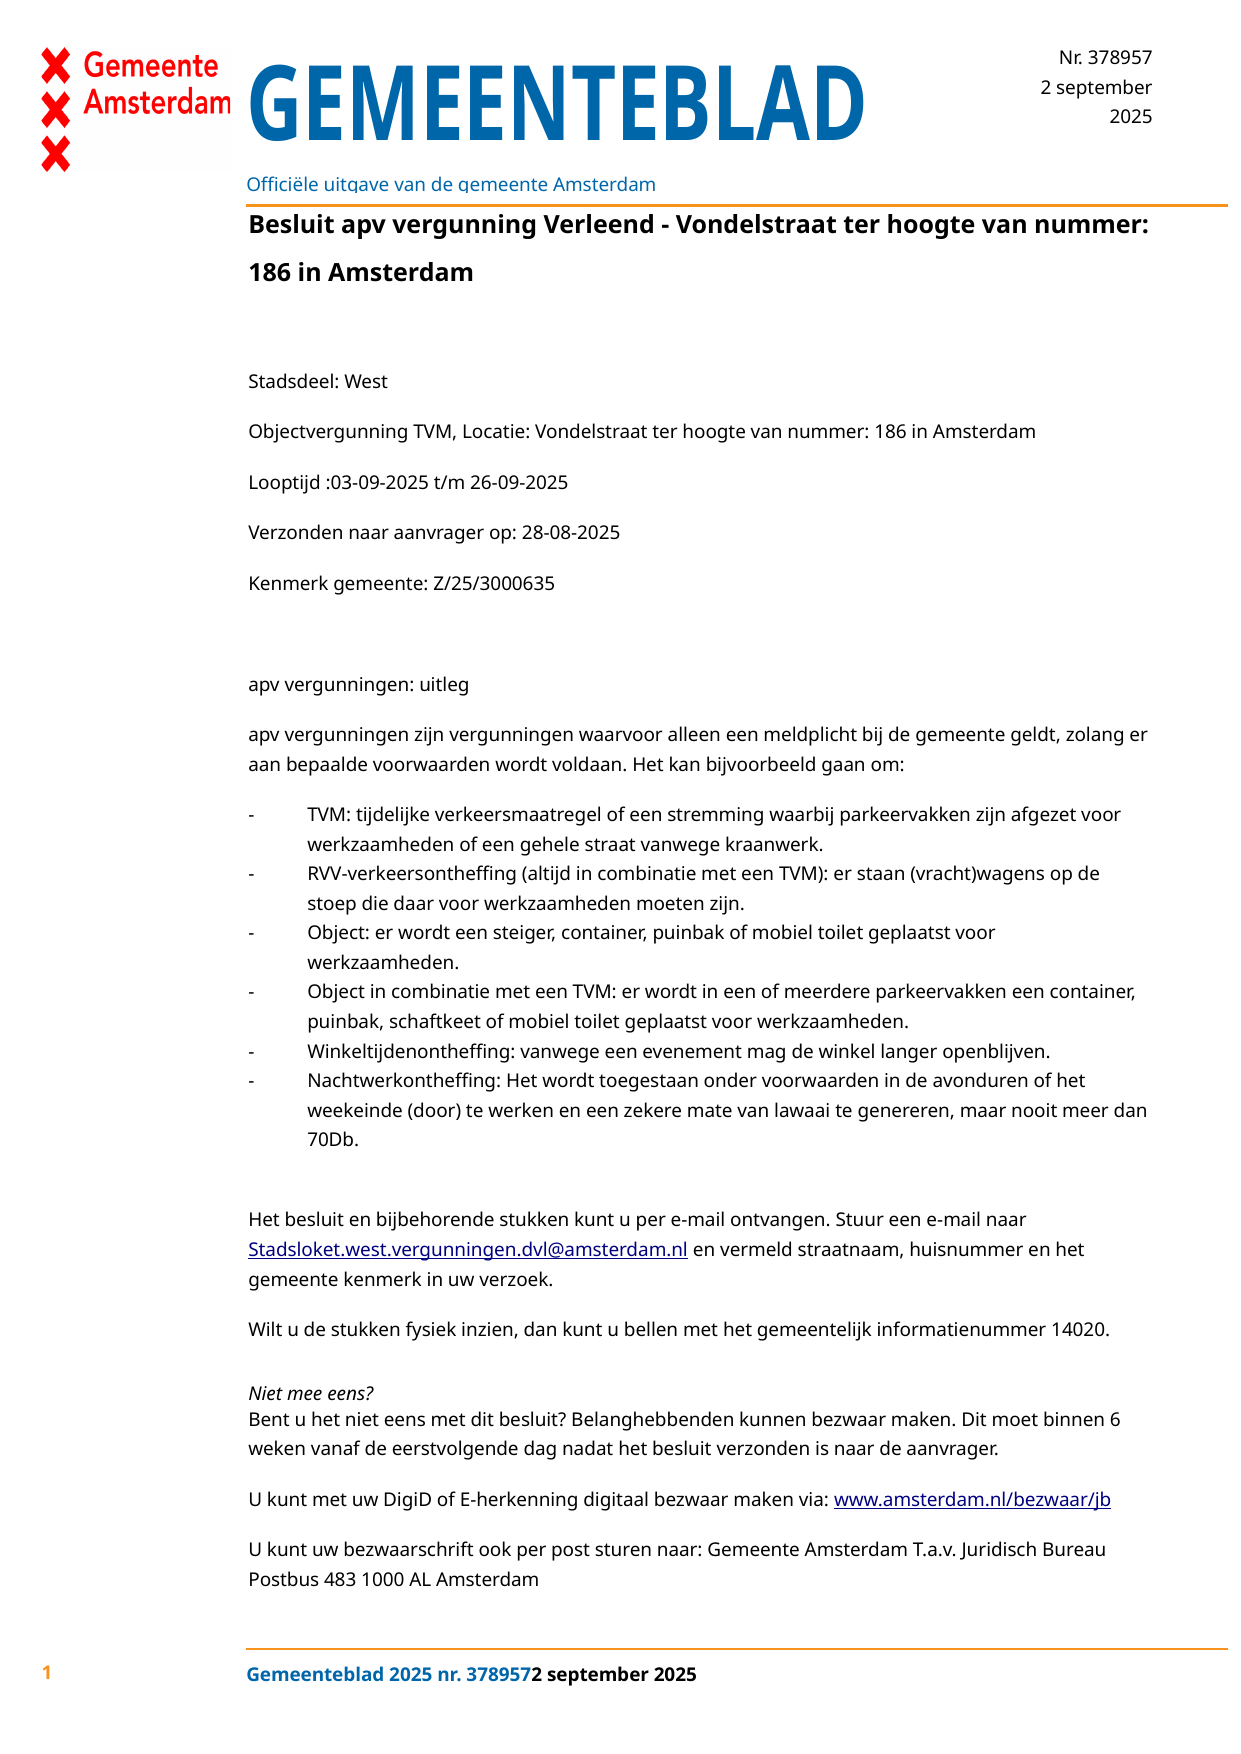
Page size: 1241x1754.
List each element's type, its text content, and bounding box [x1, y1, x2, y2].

text apv vergunningen zijn vergunningen waarvoor alleen een meldplicht bij de gemeente geldt, zolang er aan bepaalde voorwaarden wordt voldaan. Het kan bijvoorbeeld gaan om: [248, 721, 1152, 777]
list Object: er wordt een steiger, container, puinbak of mobiel toilet geplaatst voor werkzaamheden. [248, 919, 1152, 975]
list RVV-verkeersontheffing (altijd in combinatie met een TVM): er staan (vracht)wagens op de stoep die daar voor werkzaamheden moeten zijn. [248, 860, 1152, 916]
text Stadsdeel: West [248, 368, 1152, 394]
text Het besluit en bijbehorende stukken kunt u per e-mail ontvangen. Stuur een e-mail naar Stadsloket.west.vergunningen.dvl@amsterdam.nl en vermeld straatnaam, huisnummer en het gemeente kenmerk in uw verzoek. [248, 1207, 1152, 1292]
text U kunt uw bezwaarschrift ook per post sturen naar: Gemeente Amsterdam T.a.v. Juridisch Bureau Postbus 483 1000 AL Amsterdam [248, 1536, 1152, 1592]
text Wilt u de stukken fysiek inzien, dan kunt u bellen met het gemeentelijk informatienummer 14020. [248, 1316, 1152, 1342]
text Objectvergunning TVM, Locatie: Vondelstraat ter hoogte van nummer: 186 in Amsterdam [248, 419, 1152, 444]
list Nachtwerkontheffing: Het wordt toegestaan onder voorwaarden in de avonduren of het weekeinde (door) te werken en een zekere mate van lawaai te genereren, maar nooit meer dan 70Db. [248, 1067, 1152, 1152]
text Besluit apv vergunning Verleend - Vondelstraat ter hoogte van nummer: 186 in Amsterdam [248, 207, 1152, 288]
list Object in combinatie met een TVM: er wordt in een of meerdere parkeervakken een container, puinbak, schaftkeet of mobiel toilet geplaatst voor werkzaamheden. [248, 979, 1152, 1034]
text Verzonden naar aanvrager op: 28-08-2025 [248, 519, 1152, 545]
picture [41, 47, 231, 172]
text Bent u het niet eens met dit besluit? Belanghebbenden kunnen bezwaar maken. Dit moet binnen 6 weken vanaf de eerstvolgende dag nadat het besluit verzonden is naar de aanvrager. [248, 1406, 1152, 1461]
text Niet mee eens? [248, 1380, 1152, 1406]
text U kunt met uw DigiD of E-herkenning digitaal bezwaar maken via: www.amsterdam.nl/bezwaar/jb [248, 1486, 1152, 1512]
text apv vergunningen: uitleg [248, 671, 1152, 697]
text Looptijd :03-09-2025 t/m 26-09-2025 [248, 469, 1152, 495]
list TVM: tijdelijke verkeersmaatregel of een stremming waarbij parkeervakken zijn afgezet voor werkzaamheden of een gehele straat vanwege kraanwerk. [248, 801, 1152, 857]
text Kenmerk gemeente: Z/25/3000635 [248, 570, 1152, 596]
list Winkeltijdenontheffing: vanwege een evenement mag de winkel langer openblijven. [248, 1038, 1152, 1064]
